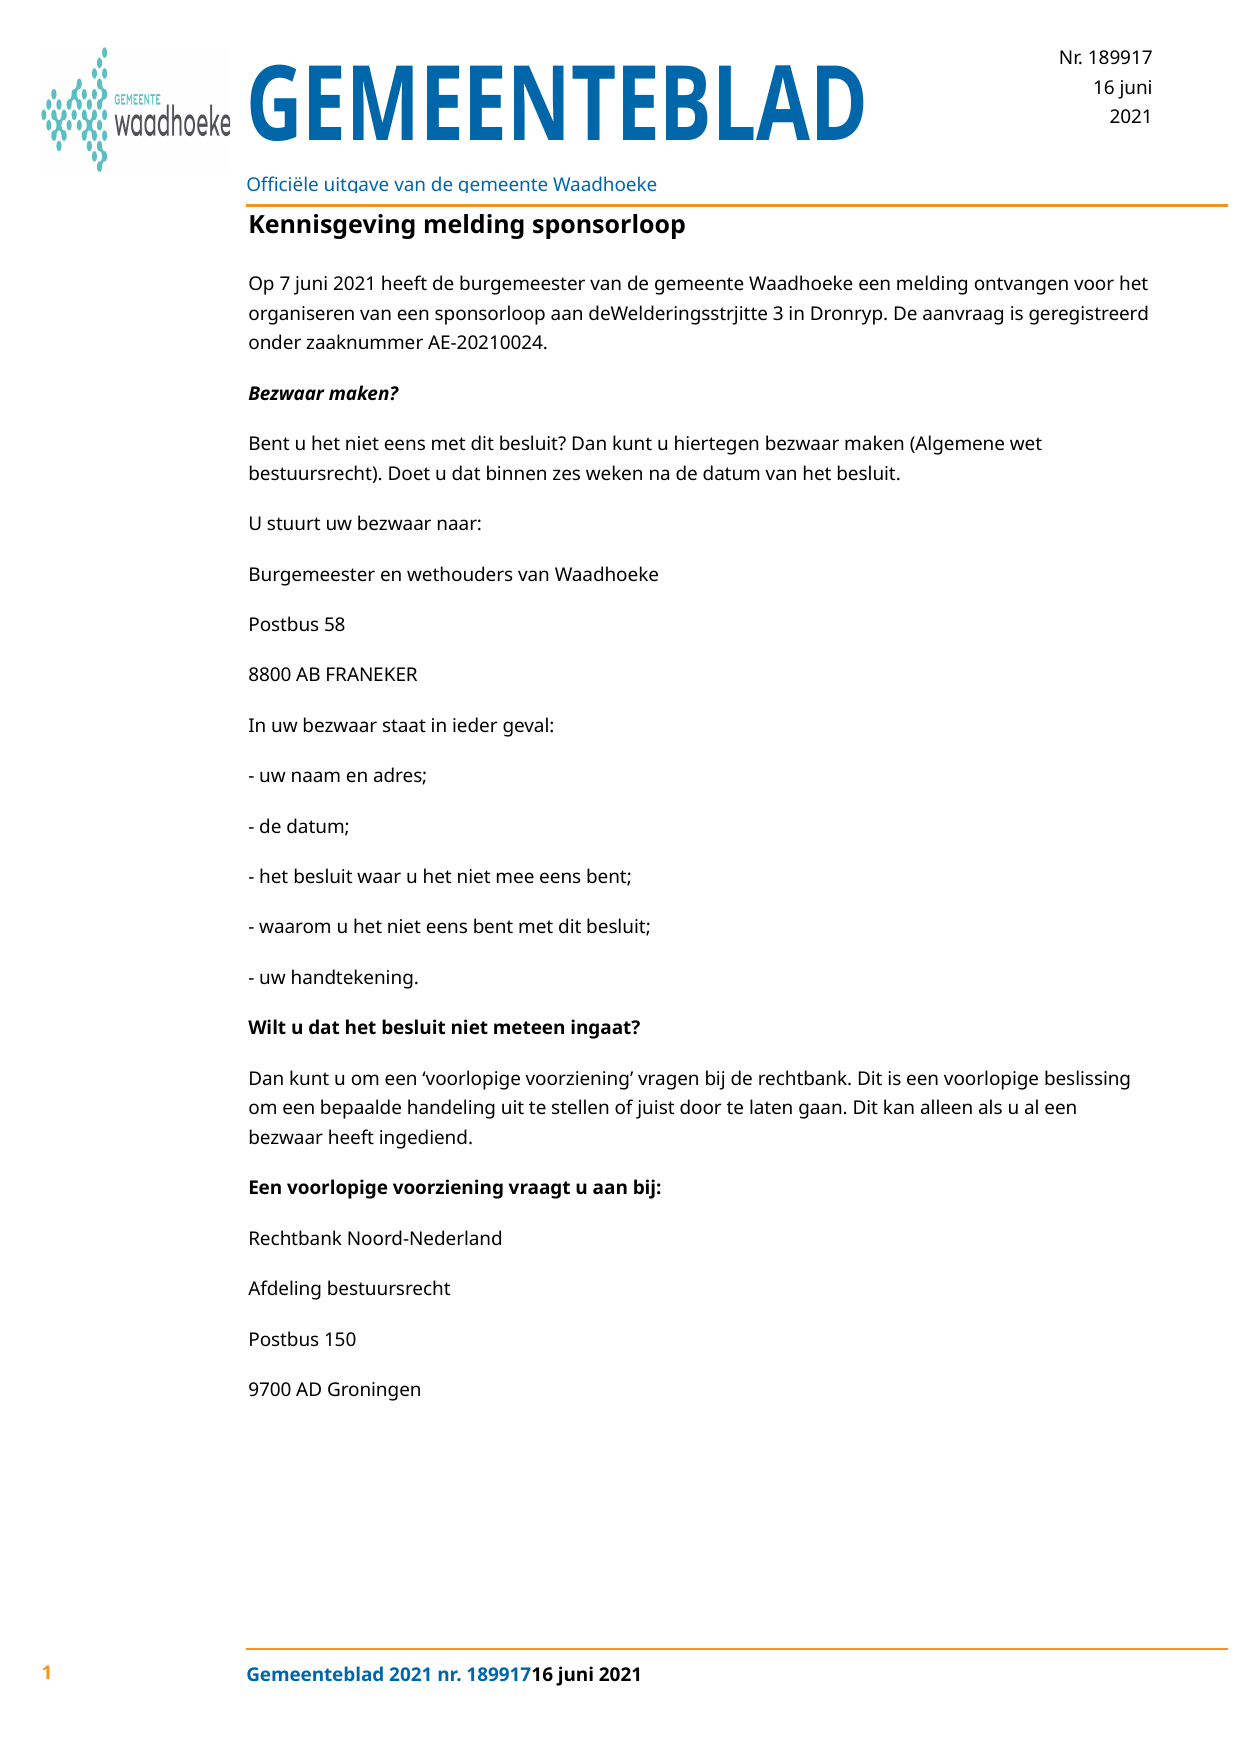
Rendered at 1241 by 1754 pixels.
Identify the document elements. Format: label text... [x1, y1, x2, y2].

text Wilt u dat het besluit niet meteen ingaat? [248, 1014, 1152, 1040]
text Burgemeester en wethouders van Waadhoeke [248, 561, 1152, 586]
text Op 7 juni 2021 heeft de burgemeester van de gemeente Waadhoeke een melding ontvangen voor het organiseren van een sponsorloop aan deWelderingsstrjitte 3 in Dronryp. De aanvraag is geregistreerd onder zaaknummer AE-20210024. [248, 270, 1152, 355]
text Afdeling bestuursrecht [248, 1275, 1152, 1301]
text - uw handtekening. [248, 964, 1152, 990]
text Bezwaar maken? [248, 380, 1152, 406]
text In uw bezwaar staat in ieder geval: [248, 712, 1152, 738]
text Dan kunt u om een ‘voorlopige voorziening’ vragen bij de rechtbank. Dit is een voorlopige beslissing om een bepaalde handeling uit te stellen of juist door te laten gaan. Dit kan alleen als u al een bezwaar heeft ingediend. [248, 1065, 1152, 1150]
text U stuurt uw bezwaar naar: [248, 510, 1152, 536]
text Postbus 150 [248, 1326, 1152, 1351]
text - uw naam en adres; [248, 762, 1152, 788]
text 9700 AD Groningen [248, 1376, 1152, 1402]
text 8800 AB FRANEKER [248, 662, 1152, 687]
text Een voorlopige voorziening vraagt u aan bij: [248, 1174, 1152, 1200]
text Bent u het niet eens met dit besluit? Dan kunt u hiertegen bezwaar maken (Algemene wet bestuursrecht). Doet u dat binnen zes weken na de datum van het besluit. [248, 430, 1152, 486]
text - het besluit waar u het niet mee eens bent; [248, 863, 1152, 889]
text - waarom u het niet eens bent met dit besluit; [248, 914, 1152, 939]
text Postbus 58 [248, 611, 1152, 637]
text Kennisgeving melding sponsorloop [248, 207, 1152, 241]
picture [41, 47, 231, 172]
text Rechtbank Noord-Nederland [248, 1225, 1152, 1251]
text - de datum; [248, 813, 1152, 838]
